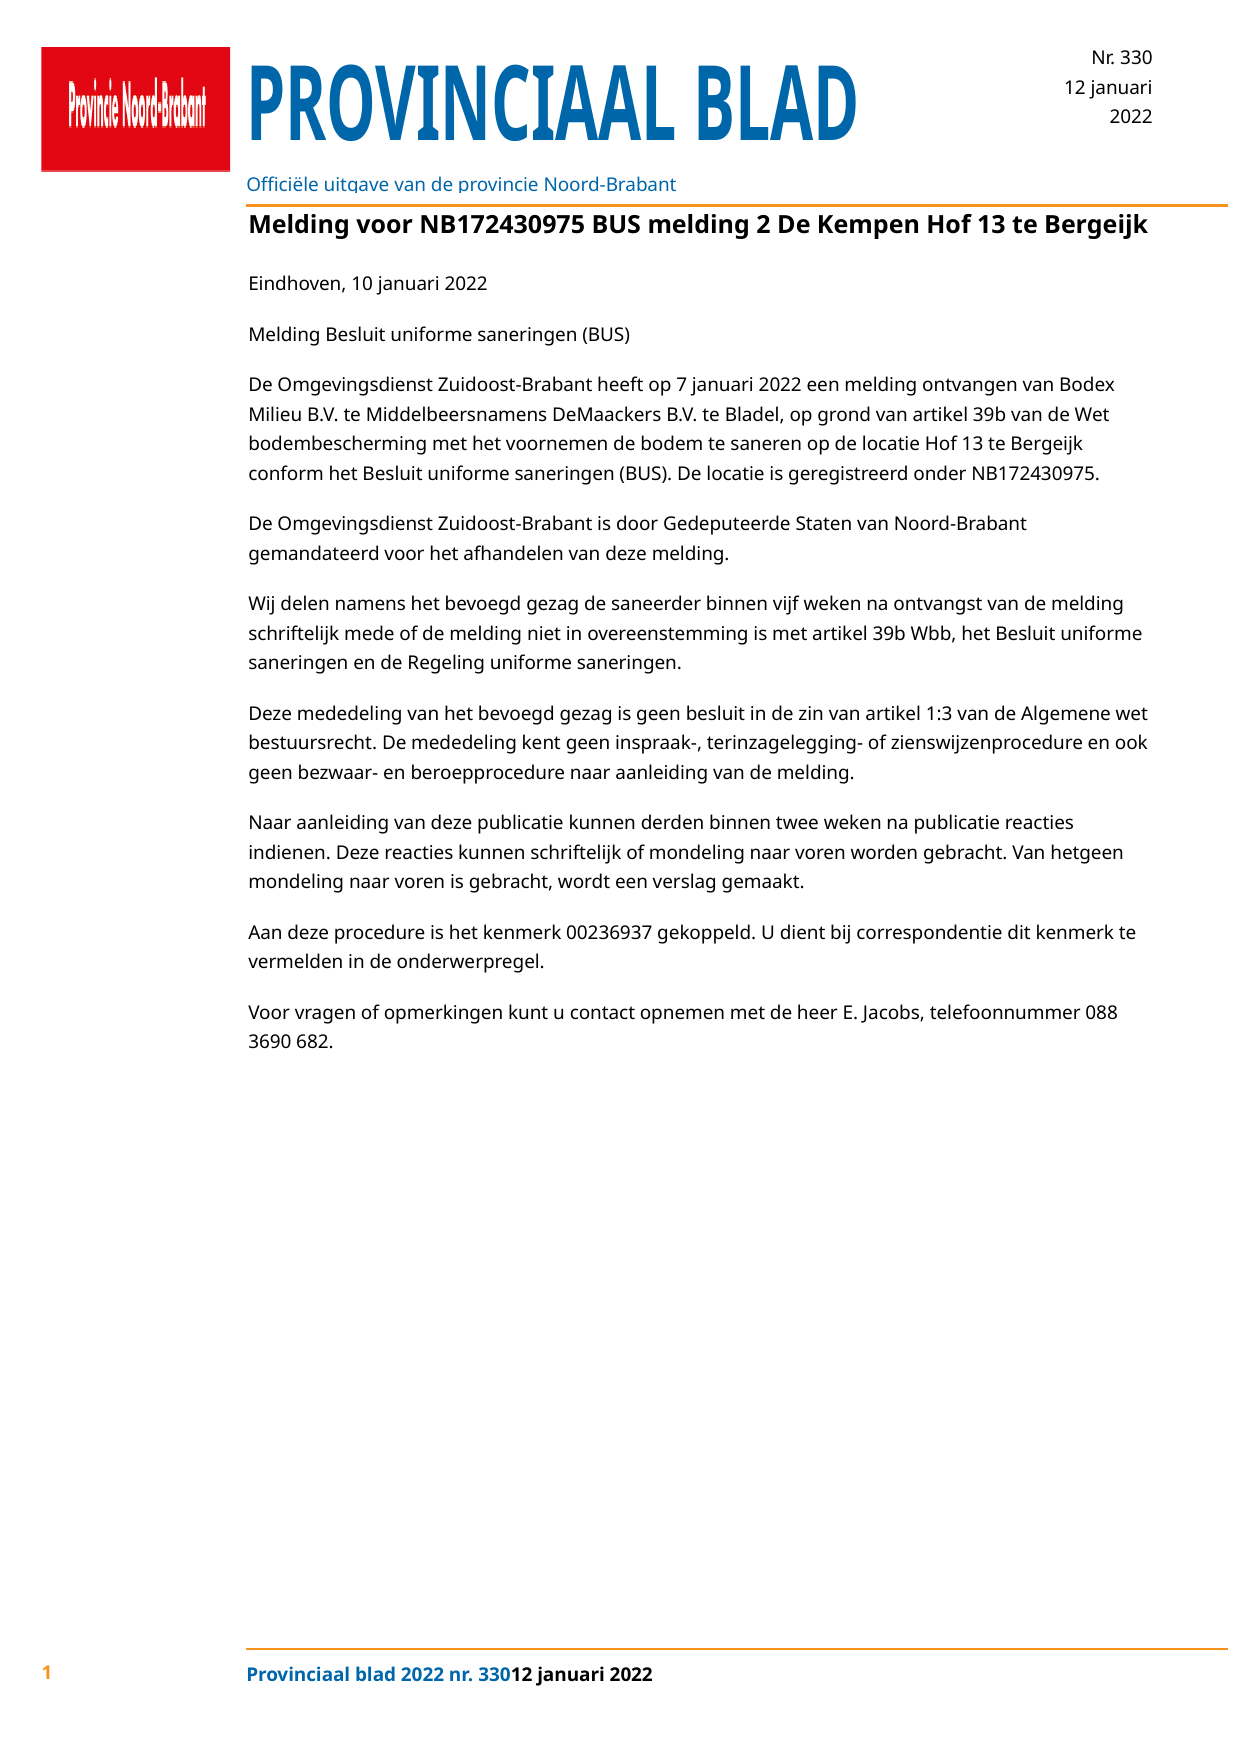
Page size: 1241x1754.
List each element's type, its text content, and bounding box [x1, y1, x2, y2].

text Melding Besluit uniforme saneringen (BUS) [248, 321, 1152, 346]
text De Omgevingsdienst Zuidoost-Brabant is door Gedeputeerde Staten van Noord-Brabant gemandateerd voor het afhandelen van deze melding. [248, 510, 1152, 566]
text Eindhoven, 10 januari 2022 [248, 270, 1152, 296]
text Naar aanleiding van deze publicatie kunnen derden binnen twee weken na publicatie reacties indienen. Deze reacties kunnen schriftelijk of mondeling naar voren worden gebracht. Van hetgeen mondeling naar voren is gebracht, wordt een verslag gemaakt. [248, 809, 1152, 894]
text Melding voor NB172430975 BUS melding 2 De Kempen Hof 13 te Bergeijk [248, 207, 1152, 241]
text Voor vragen of opmerkingen kunt u contact opnemen met de heer E. Jacobs, telefoonnummer 088 3690 682. [248, 999, 1152, 1054]
text Aan deze procedure is het kenmerk 00236937 gekoppeld. U dient bij correspondentie dit kenmerk te vermelden in de onderwerpregel. [248, 919, 1152, 974]
picture [41, 47, 231, 172]
text Wij delen namens het bevoegd gezag de saneerder binnen vijf weken na ontvangst van de melding schriftelijk mede of de melding niet in overeenstemming is met artikel 39b Wbb, het Besluit uniforme saneringen en de Regeling uniforme saneringen. [248, 590, 1152, 675]
text De Omgevingsdienst Zuidoost-Brabant heeft op 7 januari 2022 een melding ontvangen van Bodex Milieu B.V. te Middelbeersnamens DeMaackers B.V. te Bladel, op grond van artikel 39b van de Wet bodembescherming met het voornemen de bodem te saneren op de locatie Hof 13 te Bergeijk conform het Besluit uniforme saneringen (BUS). De locatie is geregistreerd onder NB172430975. [248, 371, 1152, 486]
text Deze mededeling van het bevoegd gezag is geen besluit in de zin van artikel 1:3 van de Algemene wet bestuursrecht. De mededeling kent geen inspraak-, terinzagelegging- of zienswijzenprocedure en ook geen bezwaar- en beroepprocedure naar aanleiding van de melding. [248, 700, 1152, 785]
